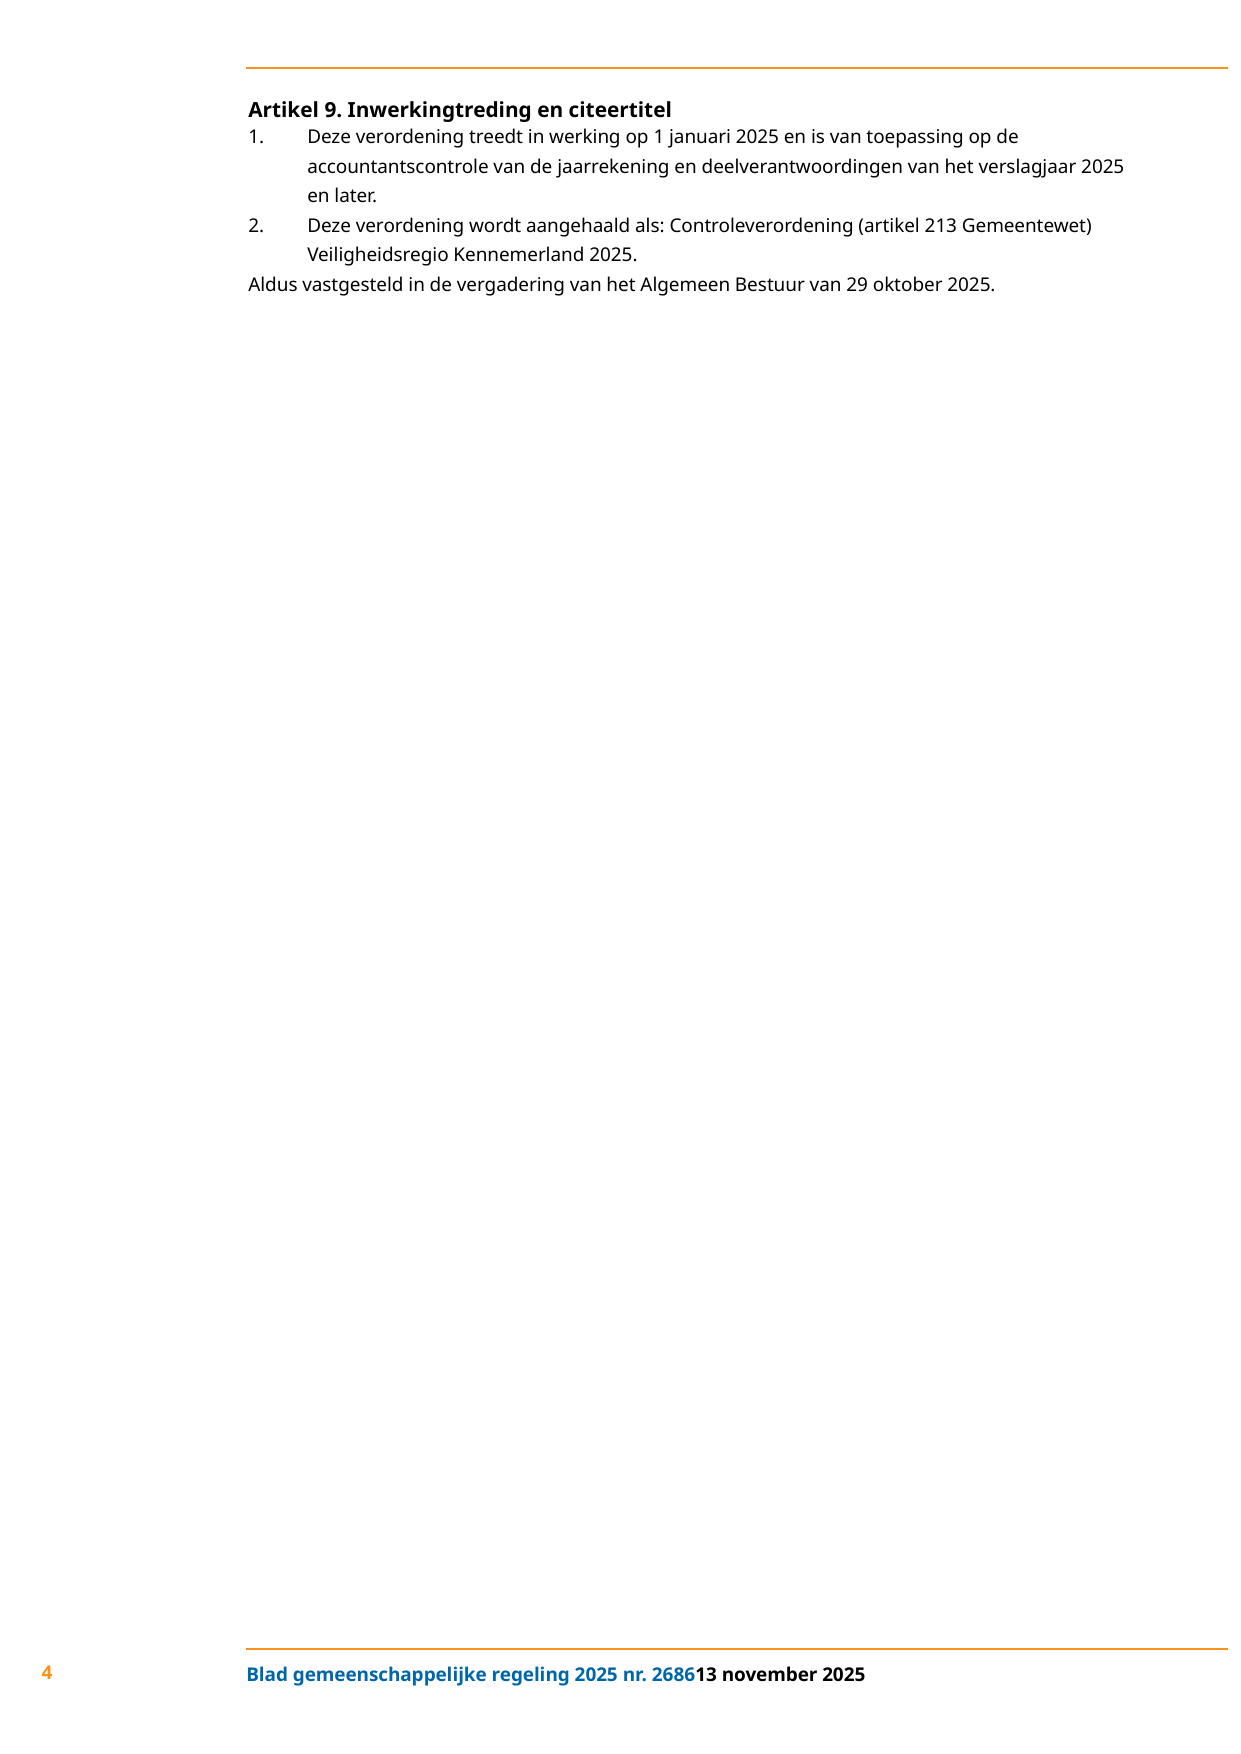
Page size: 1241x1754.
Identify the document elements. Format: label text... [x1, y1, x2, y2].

list Deze verordening treedt in werking op 1 januari 2025 en is van toepassing op de accountantscontrole van de jaarrekening en deelverantwoordingen van het verslagjaar 2025 en later. [248, 123, 1152, 208]
list Deze verordening wordt aangehaald als: Controleverordening (artikel 213 Gemeentewet) Veiligheidsregio Kennemerland 2025. [248, 212, 1152, 267]
text Artikel 9. Inwerkingtreding en citeertitel [248, 95, 1152, 123]
picture [41, 47, 231, 172]
text Aldus vastgesteld in de vergadering van het Algemeen Bestuur van 29 oktober 2025. [248, 271, 1152, 297]
